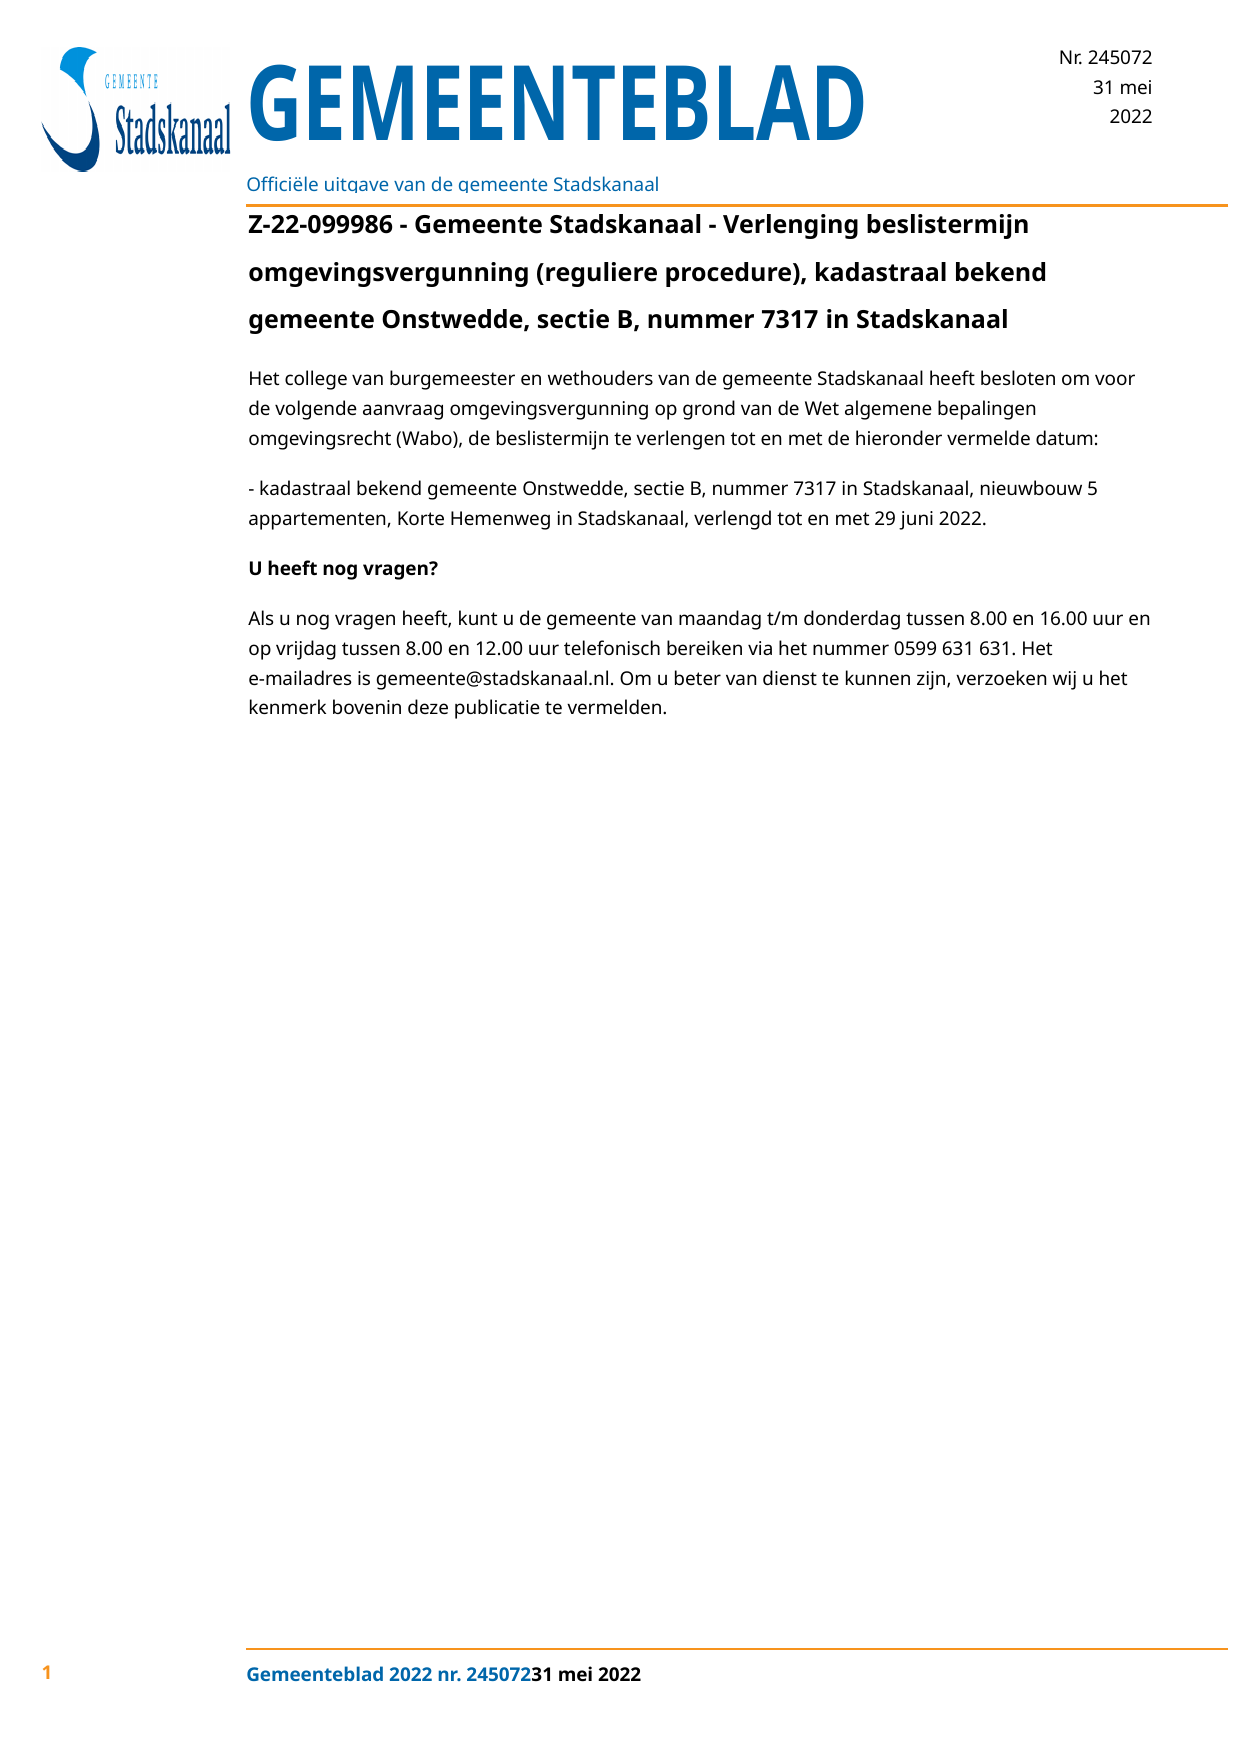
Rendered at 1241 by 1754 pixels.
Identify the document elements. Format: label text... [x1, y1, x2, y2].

text Z-22-099986 - Gemeente Stadskanaal - Verlenging beslistermijn omgevingsvergunning (reguliere procedure), kadastraal bekend gemeente Onstwedde, sectie B, nummer 7317 in Stadskanaal [248, 207, 1152, 336]
picture [41, 47, 231, 172]
text Het college van burgemeester en wethouders van de gemeente Stadskanaal heeft besloten om voor de volgende aanvraag omgevingsvergunning op grond van de Wet algemene bepalingen omgevingsrecht (Wabo), de beslistermijn te verlengen tot en met de hieronder vermelde datum: [248, 366, 1152, 450]
text Als u nog vragen heeft, kunt u de gemeente van maandag t/m donderdag tussen 8.00 en 16.00 uur en op vrijdag tussen 8.00 en 12.00 uur telefonisch bereiken via het nummer 0599 631 631. Het e‑mailadres is gemeente@stadskanaal.nl. Om u beter van dienst te kunnen zijn, verzoeken wij u het kenmerk bovenin deze publicatie te vermelden. [248, 606, 1152, 720]
text U heeft nog vragen? [248, 555, 1152, 581]
text - kadastraal bekend gemeente Onstwedde, sectie B, nummer 7317 in Stadskanaal, nieuwbouw 5 appartementen, Korte Hemenweg in Stadskanaal, verlengd tot en met 29 juni 2022. [248, 475, 1152, 530]
